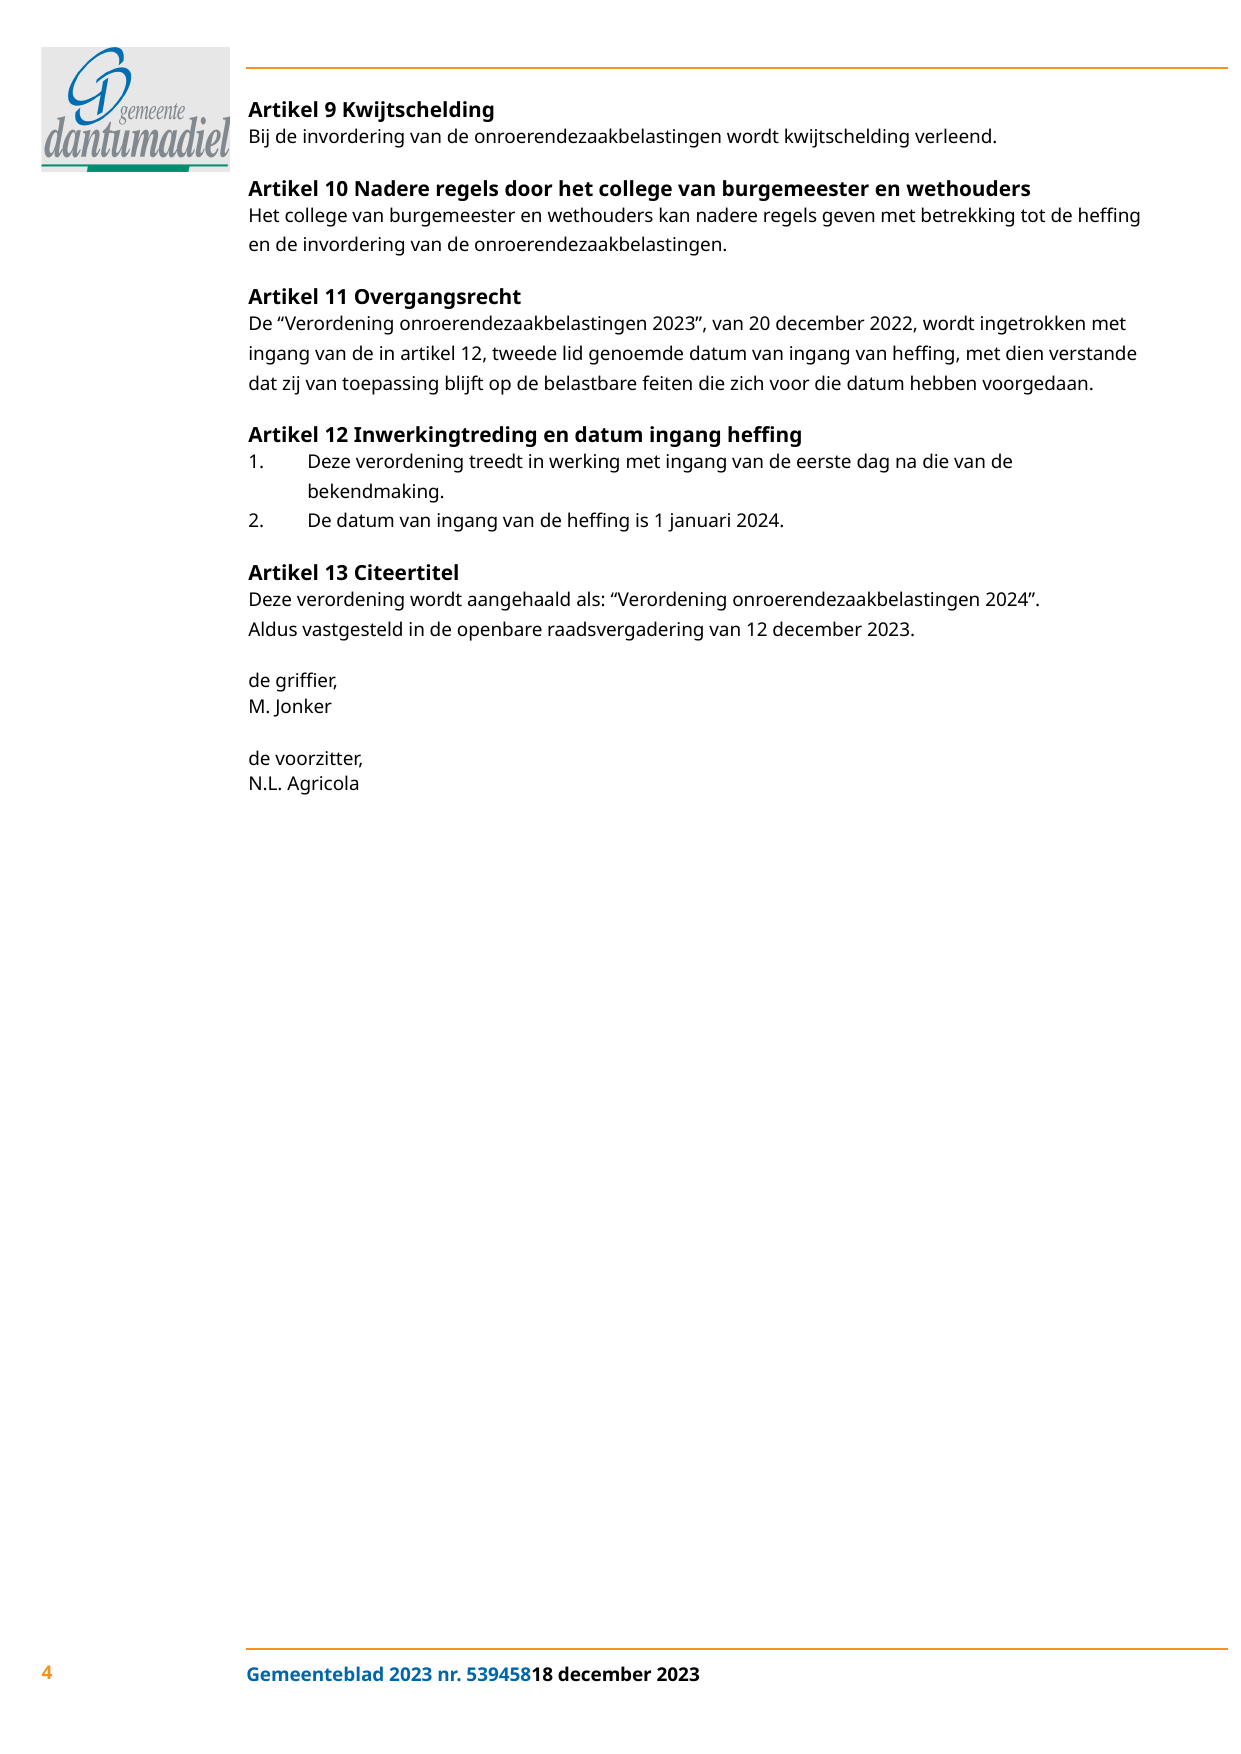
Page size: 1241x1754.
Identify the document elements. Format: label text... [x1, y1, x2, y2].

text Het college van burgemeester en wethouders kan nadere regels geven met betrekking tot de heffing en de invordering van de onroerendezaakbelastingen. [248, 202, 1152, 257]
text de griffier, [248, 668, 1152, 693]
text Artikel 10 Nadere regels door het college van burgemeester en wethouders [248, 174, 1152, 202]
list Deze verordening treedt in werking met ingang van de eerste dag na die van de bekendmaking. [248, 448, 1152, 504]
text M. Jonker [248, 693, 1152, 719]
text Artikel 9 Kwijtschelding [248, 95, 1152, 123]
picture [41, 47, 231, 172]
text Artikel 12 Inwerkingtreding en datum ingang heffing [248, 420, 1152, 448]
text Artikel 11 Overgangsrecht [248, 282, 1152, 311]
text Bij de invordering van de onroerendezaakbelastingen wordt kwijtschelding verleend. [248, 123, 1152, 149]
text Aldus vastgesteld in de openbare raadsvergadering van 12 december 2023. [248, 616, 1152, 642]
list De datum van ingang van de heffing is 1 januari 2024. [248, 508, 1152, 533]
text Artikel 13 Citeertitel [248, 558, 1152, 587]
text N.L. Agricola [248, 771, 1152, 796]
text Deze verordening wordt aangehaald als: “Verordening onroerendezaakbelastingen 2024”. [248, 587, 1152, 612]
text De “Verordening onroerendezaakbelastingen 2023”, van 20 december 2022, wordt ingetrokken met ingang van de in artikel 12, tweede lid genoemde datum van ingang van heffing, met dien verstande dat zij van toepassing blijft op de belastbare feiten die zich voor die datum hebben voorgedaan. [248, 311, 1152, 395]
text de voorzitter, [248, 745, 1152, 771]
